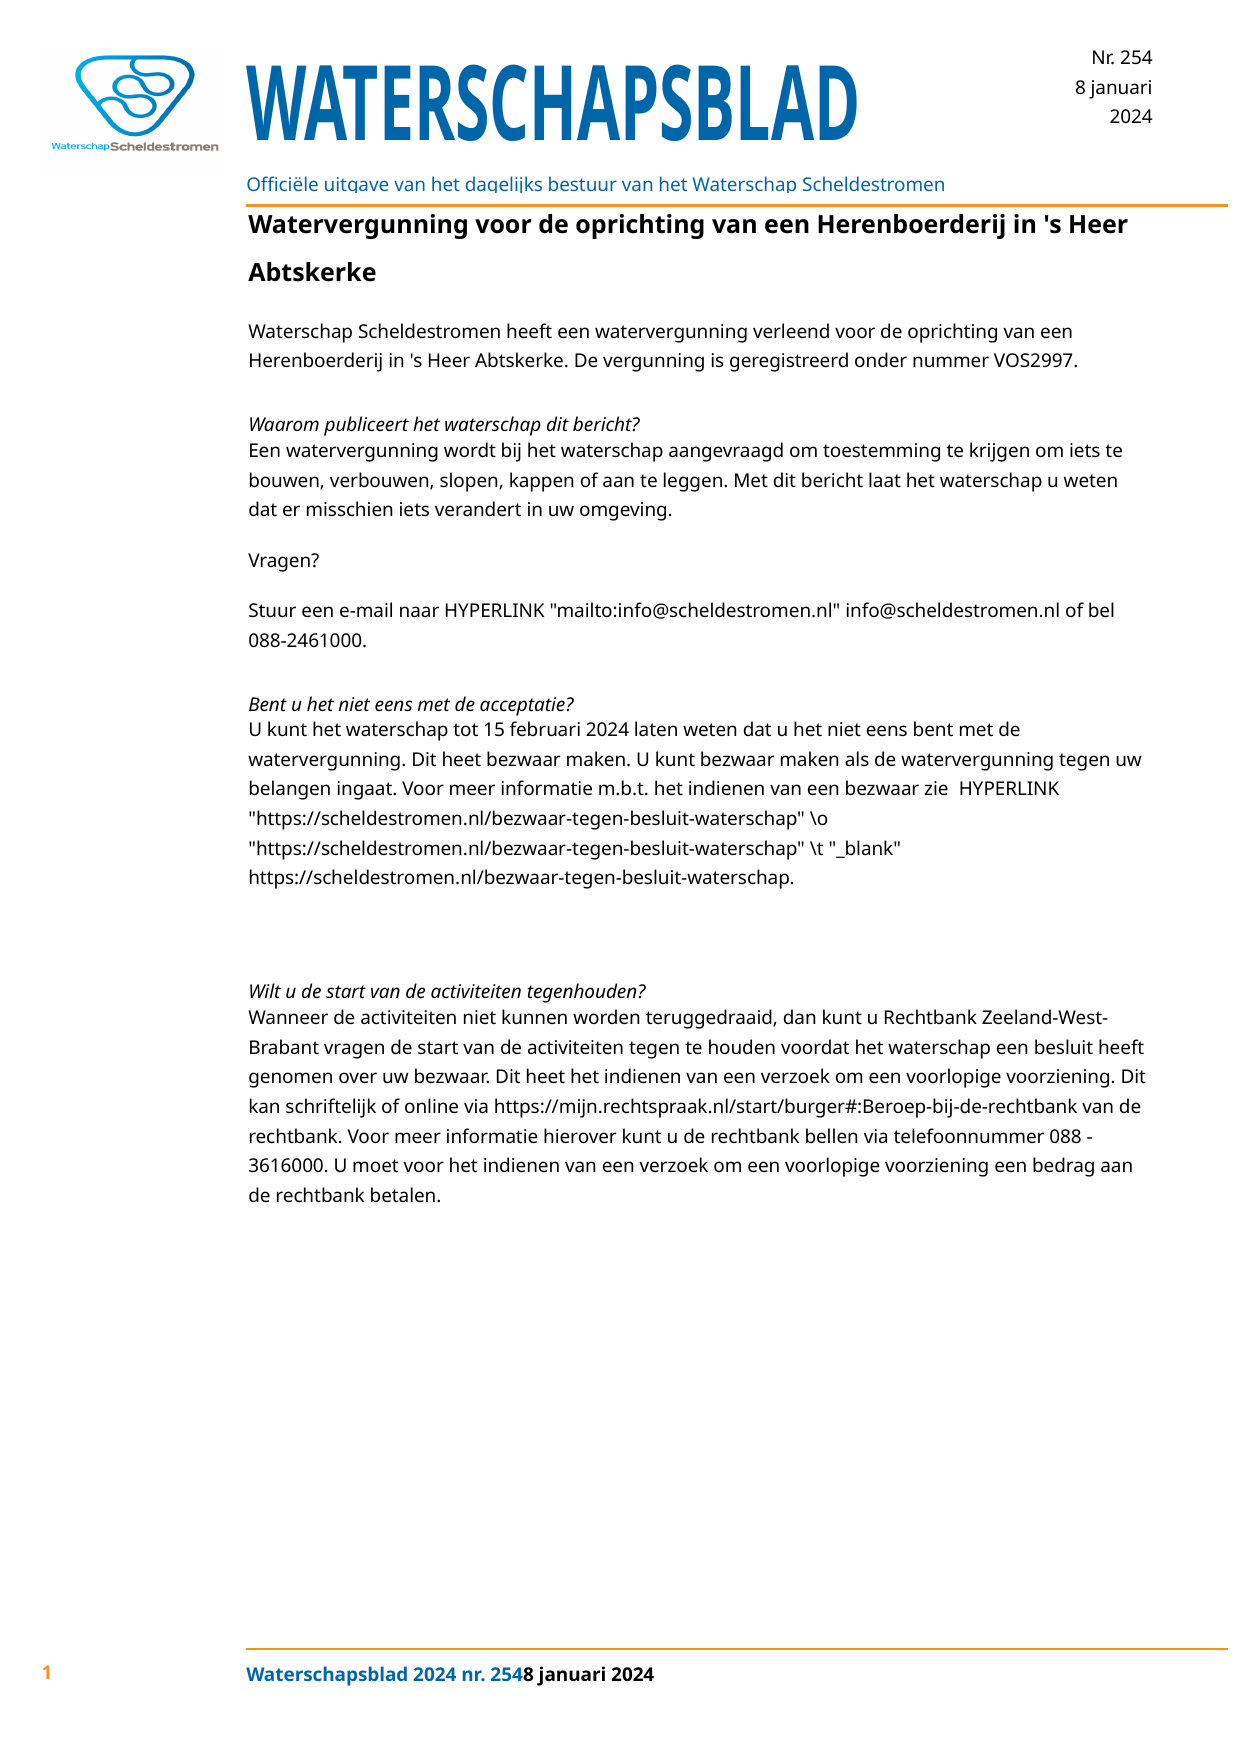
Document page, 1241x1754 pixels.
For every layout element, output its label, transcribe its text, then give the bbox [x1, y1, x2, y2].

text Een watervergunning wordt bij het waterschap aangevraagd om toestemming te krijgen om iets te bouwen, verbouwen, slopen, kappen of aan te leggen. Met dit bericht laat het waterschap u weten dat er misschien iets verandert in uw omgeving. [248, 437, 1152, 522]
text Bent u het niet eens met de acceptatie? [248, 691, 1152, 716]
text Wanneer de activiteiten niet kunnen worden teruggedraaid, dan kunt u Rechtbank Zeeland-West-Brabant vragen de start van de activiteiten tegen te houden voordat het waterschap een besluit heeft genomen over uw bezwaar. Dit heet het indienen van een verzoek om een voorlopige voorziening. Dit kan schriftelijk of online via https://mijn.rechtspraak.nl/start/burger#:Beroep-bij-de-rechtbank van de rechtbank. Voor meer informatie hierover kunt u de rechtbank bellen via telefoonnummer 088 - 3616000. U moet voor het indienen van een verzoek om een voorlopige voorziening een bedrag aan de rechtbank betalen. [248, 1004, 1152, 1208]
text Waterschap Scheldestromen heeft een watervergunning verleend voor de oprichting van een Herenboerderij in 's Heer Abtskerke. De vergunning is geregistreerd onder nummer VOS2997. [248, 318, 1152, 373]
text Waarom publiceert het waterschap dit bericht? [248, 411, 1152, 437]
text Stuur een e-mail naar HYPERLINK "mailto:info@scheldestromen.nl" info@scheldestromen.nl of bel 088-2461000. [248, 597, 1152, 652]
text Watervergunning voor de oprichting van een Herenboerderij in 's Heer Abtskerke [248, 207, 1152, 288]
text Vragen? [248, 547, 1152, 572]
picture [41, 47, 231, 172]
text Wilt u de start van de activiteiten tegenhouden? [248, 979, 1152, 1004]
text U kunt het waterschap tot 15 februari 2024 laten weten dat u het niet eens bent met de watervergunning. Dit heet bezwaar maken. U kunt bezwaar maken als de watervergunning tegen uw belangen ingaat. Voor meer informatie m.b.t. het indienen van een bezwaar zie HYPERLINK "https://scheldestromen.nl/bezwaar-tegen-besluit-waterschap" \o "https://scheldestromen.nl/bezwaar-tegen-besluit-waterschap" \t "_blank" https://scheldestromen.nl/bezwaar-tegen-besluit-waterschap. [248, 716, 1152, 890]
